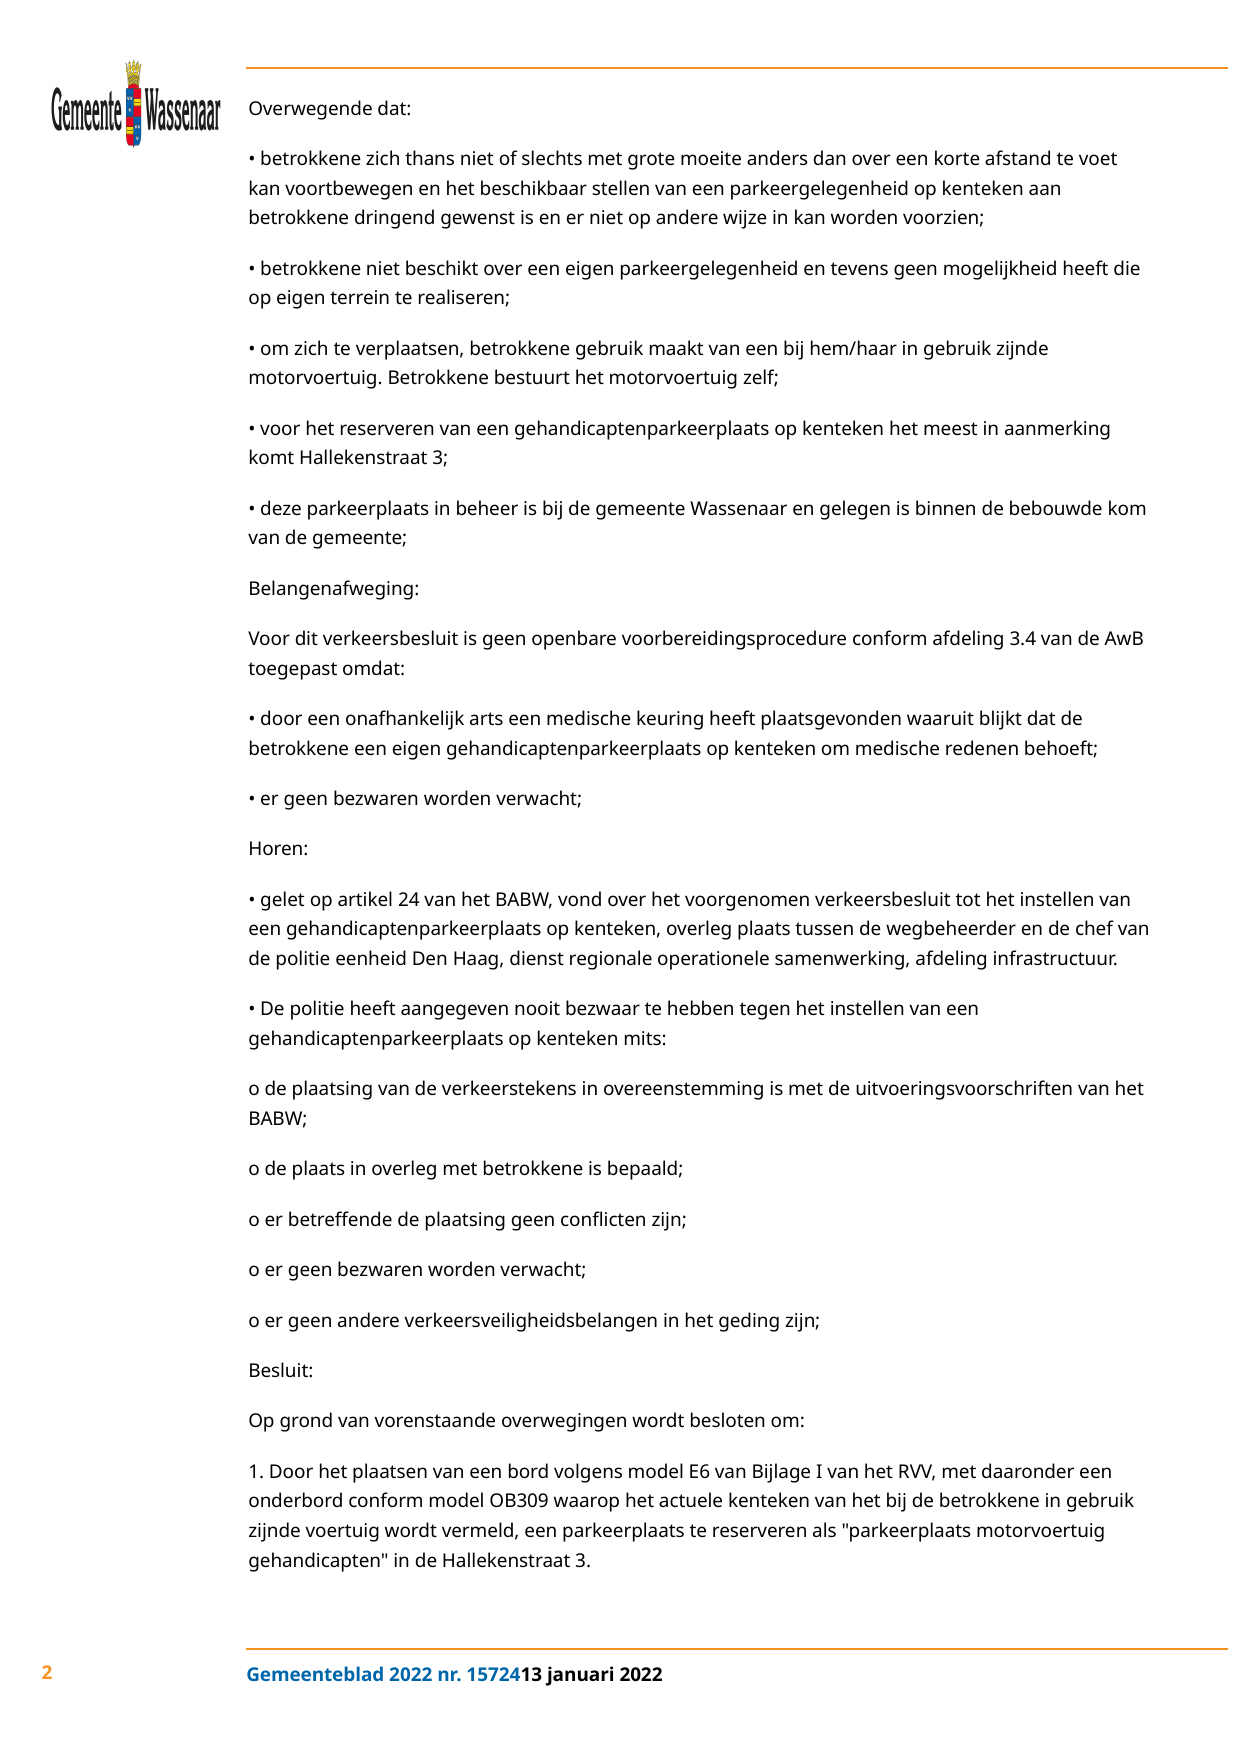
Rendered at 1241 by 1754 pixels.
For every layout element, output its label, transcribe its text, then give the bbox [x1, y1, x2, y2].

text • betrokkene niet beschikt over een eigen parkeergelegenheid en tevens geen mogelijkheid heeft die op eigen terrein te realiseren; [248, 255, 1152, 310]
text o er geen andere verkeersveiligheidsbelangen in het geding zijn; [248, 1307, 1152, 1333]
text Belangenafweging: [248, 575, 1152, 601]
text Horen: [248, 836, 1152, 861]
text o er geen bezwaren worden verwacht; [248, 1256, 1152, 1282]
text • om zich te verplaatsen, betrokkene gebruik maakt van een bij hem/haar in gebruik zijnde motorvoertuig. Betrokkene bestuurt het motorvoertuig zelf; [248, 335, 1152, 390]
text Overwegende dat: [248, 95, 1152, 121]
text • betrokkene zich thans niet of slechts met grote moeite anders dan over een korte afstand te voet kan voortbewegen en het beschikbaar stellen van een parkeergelegenheid op kenteken aan betrokkene dringend gewenst is en er niet op andere wijze in kan worden voorzien; [248, 145, 1152, 230]
text • gelet op artikel 24 van het BABW, vond over het voorgenomen verkeersbesluit tot het instellen van een gehandicaptenparkeerplaats op kenteken, overleg plaats tussen de wegbeheerder en de chef van de politie eenheid Den Haag, dienst regionale operationele samenwerking, afdeling infrastructuur. [248, 886, 1152, 971]
text • De politie heeft aangegeven nooit bezwaar te hebben tegen het instellen van een gehandicaptenparkeerplaats op kenteken mits: [248, 996, 1152, 1051]
text Voor dit verkeersbesluit is geen openbare voorbereidingsprocedure conform afdeling 3.4 van de AwB toegepast omdat: [248, 625, 1152, 681]
picture [41, 47, 231, 172]
text Op grond van vorenstaande overwegingen wordt besloten om: [248, 1408, 1152, 1433]
text o er betreffende de plaatsing geen conflicten zijn; [248, 1206, 1152, 1232]
text • deze parkeerplaats in beheer is bij de gemeente Wassenaar en gelegen is binnen de bebouwde kom van de gemeente; [248, 495, 1152, 550]
text Besluit: [248, 1357, 1152, 1383]
text • er geen bezwaren worden verwacht; [248, 785, 1152, 811]
text • door een onafhankelijk arts een medische keuring heeft plaatsgevonden waaruit blijkt dat de betrokkene een eigen gehandicaptenparkeerplaats op kenteken om medische redenen behoeft; [248, 705, 1152, 761]
text o de plaatsing van de verkeerstekens in overeenstemming is met de uitvoeringsvoorschriften van het BABW; [248, 1076, 1152, 1131]
text 1. Door het plaatsen van een bord volgens model E6 van Bijlage I van het RVV, met daaronder een onderbord conform model OB309 waarop het actuele kenteken van het bij de betrokkene in gebruik zijnde voertuig wordt vermeld, een parkeerplaats te reserveren als "parkeerplaats motorvoertuig gehandicapten" in de Hallekenstraat 3. [248, 1458, 1152, 1573]
text • voor het reserveren van een gehandicaptenparkeerplaats op kenteken het meest in aanmerking komt Hallekenstraat 3; [248, 415, 1152, 470]
text o de plaats in overleg met betrokkene is bepaald; [248, 1156, 1152, 1181]
